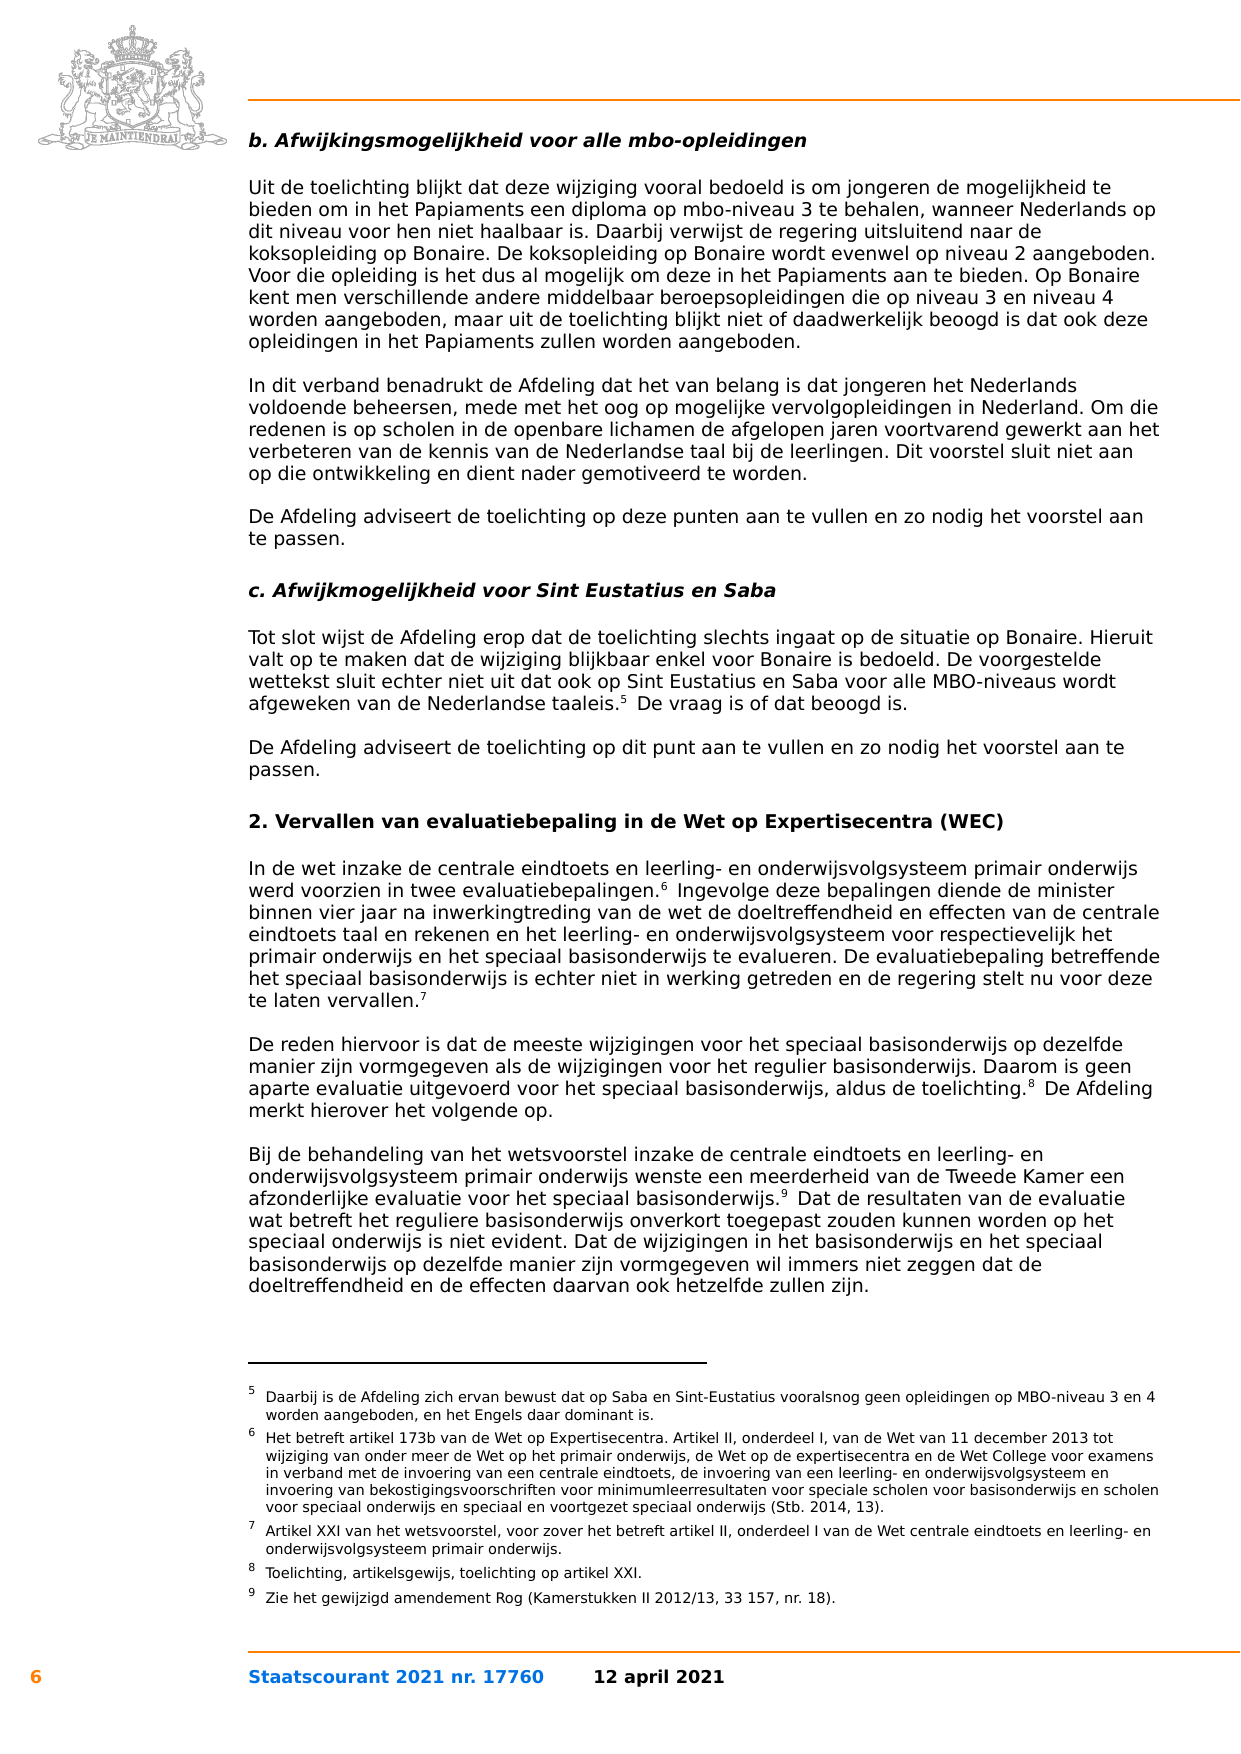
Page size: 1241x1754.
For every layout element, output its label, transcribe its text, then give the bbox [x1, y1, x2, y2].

text Tot slot wijst de Afdeling erop dat de toelichting slechts ingaat op de situatie op Bonaire. Hieruit valt op te maken dat de wijziging blijkbaar enkel voor Bonaire is bedoeld. De voorgestelde wettekst sluit echter niet uit dat ook op Sint Eustatius en Saba voor alle MBO-niveaus wordt afgeweken van de Nederlandse taaleis. De vraag is of dat beoogd is. [248, 627, 1163, 715]
subtitle b. Afwijkingsmogelijkheid voor alle mbo-opleidingen [248, 130, 1163, 152]
text Bij de behandeling van het wetsvoorstel inzake de centrale eindtoets en leerling- en onderwijsvolgsysteem primair onderwijs wenste een meerderheid van de Tweede Kamer een afzonderlijke evaluatie voor het speciaal basisonderwijs. Dat de resultaten van de evaluatie wat betreft het reguliere basisonderwijs onverkort toegepast zouden kunnen worden op het speciaal onderwijs is niet evident. Dat de wijzigingen in het basisonderwijs en het speciaal basisonderwijs op dezelfde manier zijn vormgegeven wil immers niet zeggen dat de doeltreffendheid en de effecten daarvan ook hetzelfde zullen zijn. [248, 1143, 1163, 1297]
text Het betreft artikel 173b van de Wet op Expertisecentra. Artikel II, onderdeel I, van de Wet van 11 december 2013 tot wijziging van onder meer de Wet op het primair onderwijs, de Wet op de expertisecentra en de Wet College voor examens in verband met de invoering van een centrale eindtoets, de invoering van een leerling- en onderwijsvolgsysteem en invoering van bekostigingsvoorschriften voor minimumleerresultaten voor speciale scholen voor basisonderwijs en scholen voor speciaal onderwijs en speciaal en voortgezet speciaal onderwijs (Stb. 2014, 13). [248, 1426, 1163, 1516]
text De Afdeling adviseert de toelichting op deze punten aan te vullen en zo nodig het voorstel aan te passen. [248, 506, 1163, 550]
text In dit verband benadrukt de Afdeling dat het van belang is dat jongeren het Nederlands voldoende beheersen, mede met het oog op mogelijke vervolgopleidingen in Nederland. Om die redenen is op scholen in de openbare lichamen de afgelopen jaren voortvarend gewerkt aan het verbeteren van de kennis van de Nederlandse taal bij de leerlingen. Dit voorstel sluit niet aan op die ontwikkeling en dient nader gemotiveerd te worden. [248, 374, 1163, 484]
text De reden hiervoor is dat de meeste wijzigingen voor het speciaal basisonderwijs op dezelfde manier zijn vormgegeven als de wijzigingen voor het regulier basisonderwijs. Daarom is geen aparte evaluatie uitgevoerd voor het speciaal basisonderwijs, aldus de toelichting. De Afdeling merkt hierover het volgende op. [248, 1034, 1163, 1122]
text Toelichting, artikelsgewijs, toelichting op artikel XXI. [248, 1561, 1163, 1583]
text Uit de toelichting blijkt dat deze wijziging vooral bedoeld is om jongeren de mogelijkheid te bieden om in het Papiaments een diploma op mbo-niveau 3 te behalen, wanneer Nederlands op dit niveau voor hen niet haalbaar is. Daarbij verwijst de regering uitsluitend naar de koksopleiding op Bonaire. De koksopleiding op Bonaire wordt evenwel op niveau 2 aangeboden. Voor die opleiding is het dus al mogelijk om deze in het Papiaments aan te bieden. Op Bonaire kent men verschillende andere middelbaar beroepsopleidingen die op niveau 3 en niveau 4 worden aangeboden, maar uit de toelichting blijkt niet of daadwerkelijk beoogd is dat ook deze opleidingen in het Papiaments zullen worden aangeboden. [248, 177, 1163, 353]
text De Afdeling adviseert de toelichting op dit punt aan te vullen en zo nodig het voorstel aan te passen. [248, 737, 1163, 781]
text Zie het gewijzigd amendement Rog (Kamerstukken II 2012/13, 33 157, nr. 18). [248, 1586, 1163, 1608]
subtitle 2. Vervallen van evaluatiebepaling in de Wet op Expertisecentra (WEC) [248, 811, 1163, 833]
subtitle c. Afwijkmogelijkheid voor Sint Eustatius en Saba [248, 580, 1163, 602]
text Daarbij is de Afdeling zich ervan bewust dat op Saba en Sint-Eustatius vooralsnog geen opleidingen op MBO-niveau 3 en 4 worden aangeboden, en het Engels daar dominant is. [248, 1384, 1163, 1423]
text Artikel XXI van het wetsvoorstel, voor zover het betreft artikel II, onderdeel I van de Wet centrale eindtoets en leerling- en onderwijsvolgsysteem primair onderwijs. [248, 1519, 1163, 1558]
picture [38, 25, 227, 150]
text In de wet inzake de centrale eindtoets en leerling- en onderwijsvolgsysteem primair onderwijs werd voorzien in twee evaluatiebepalingen. Ingevolge deze bepalingen diende de minister binnen vier jaar na inwerkingtreding van de wet de doeltreffendheid en effecten van de centrale eindtoets taal en rekenen en het leerling- en onderwijsvolgsysteem voor respectievelijk het primair onderwijs en het speciaal basisonderwijs te evalueren. De evaluatiebepaling betreffende het speciaal basisonderwijs is echter niet in werking getreden en de regering stelt nu voor deze te laten vervallen. [248, 858, 1163, 1012]
